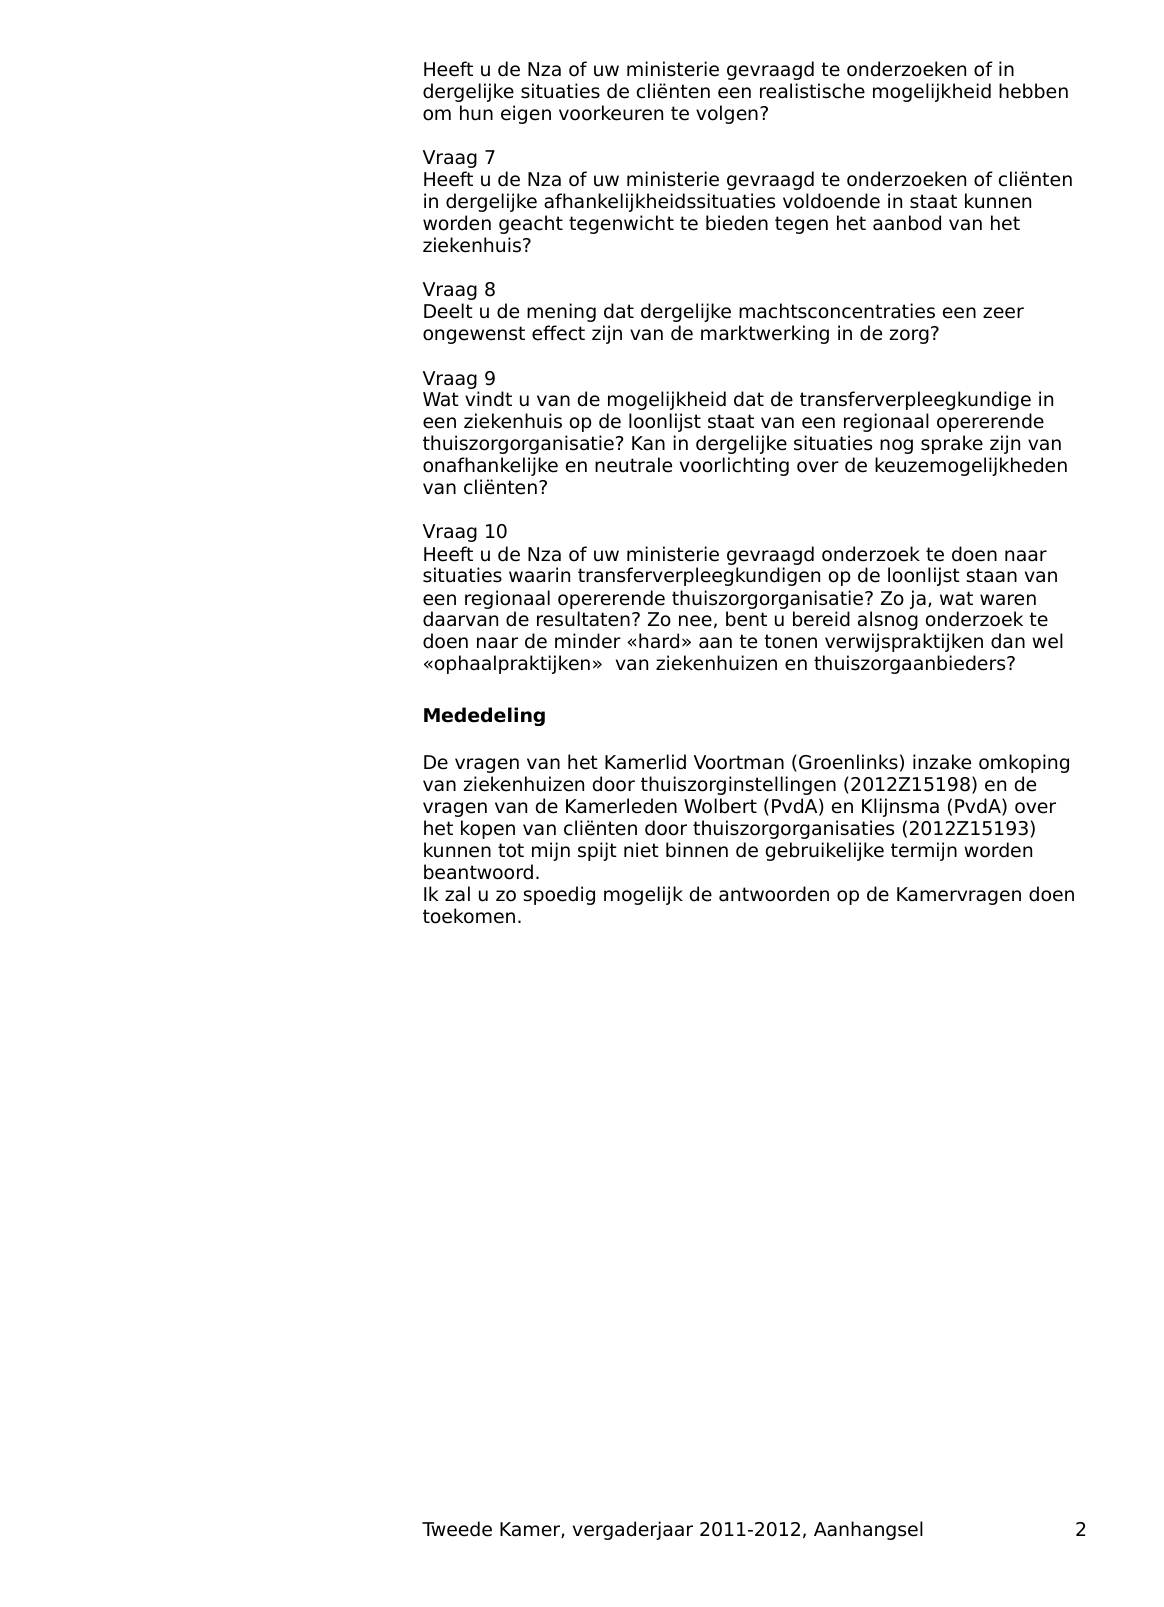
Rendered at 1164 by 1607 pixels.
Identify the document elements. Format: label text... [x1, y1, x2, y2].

text Vraag 8 [422, 279, 1087, 301]
text Heeft u de Nza of uw ministerie gevraagd te onderzoeken of cliënten in dergelijke afhankelijkheidssituaties voldoende in staat kunnen worden geacht tegenwicht te bieden tegen het aanbod van het ziekenhuis? [422, 169, 1087, 257]
text Vraag 7 [422, 147, 1087, 169]
text Vraag 10 [422, 521, 1087, 543]
text Vraag 9 [422, 367, 1087, 389]
subtitle Mededeling [422, 705, 1087, 727]
text Heeft u de Nza of uw ministerie gevraagd onderzoek te doen naar situaties waarin transferverpleegkundigen op de loonlijst staan van een regionaal opererende thuiszorgorganisatie? Zo ja, wat waren daarvan de resultaten? Zo nee, bent u bereid alsnog onderzoek te doen naar de minder «hard» aan te tonen verwijspraktijken dan wel «ophaalpraktijken» van ziekenhuizen en thuiszorgaanbieders? [422, 543, 1087, 675]
text Deelt u de mening dat dergelijke machtsconcentraties een zeer ongewenst effect zijn van de marktwerking in de zorg? [422, 301, 1087, 345]
text Wat vindt u van de mogelijkheid dat de transferverpleegkundige in een ziekenhuis op de loonlijst staat van een regionaal opererende thuiszorgorganisatie? Kan in dergelijke situaties nog sprake zijn van onafhankelijke en neutrale voorlichting over de keuzemogelijkheden van cliënten? [422, 389, 1087, 499]
text Heeft u de Nza of uw ministerie gevraagd te onderzoeken of in dergelijke situaties de cliënten een realistische mogelijkheid hebben om hun eigen voorkeuren te volgen? [422, 59, 1087, 125]
text Ik zal u zo spoedig mogelijk de antwoorden op de Kamervragen doen toekomen. [422, 884, 1087, 928]
text De vragen van het Kamerlid Voortman (Groenlinks) inzake omkoping van ziekenhuizen door thuiszorginstellingen (2012Z15198) en de vragen van de Kamerleden Wolbert (PvdA) en Klijnsma (PvdA) over het kopen van cliënten door thuiszorgorganisaties (2012Z15193) kunnen tot mijn spijt niet binnen de gebruikelijke termijn worden beantwoord. [422, 752, 1087, 884]
